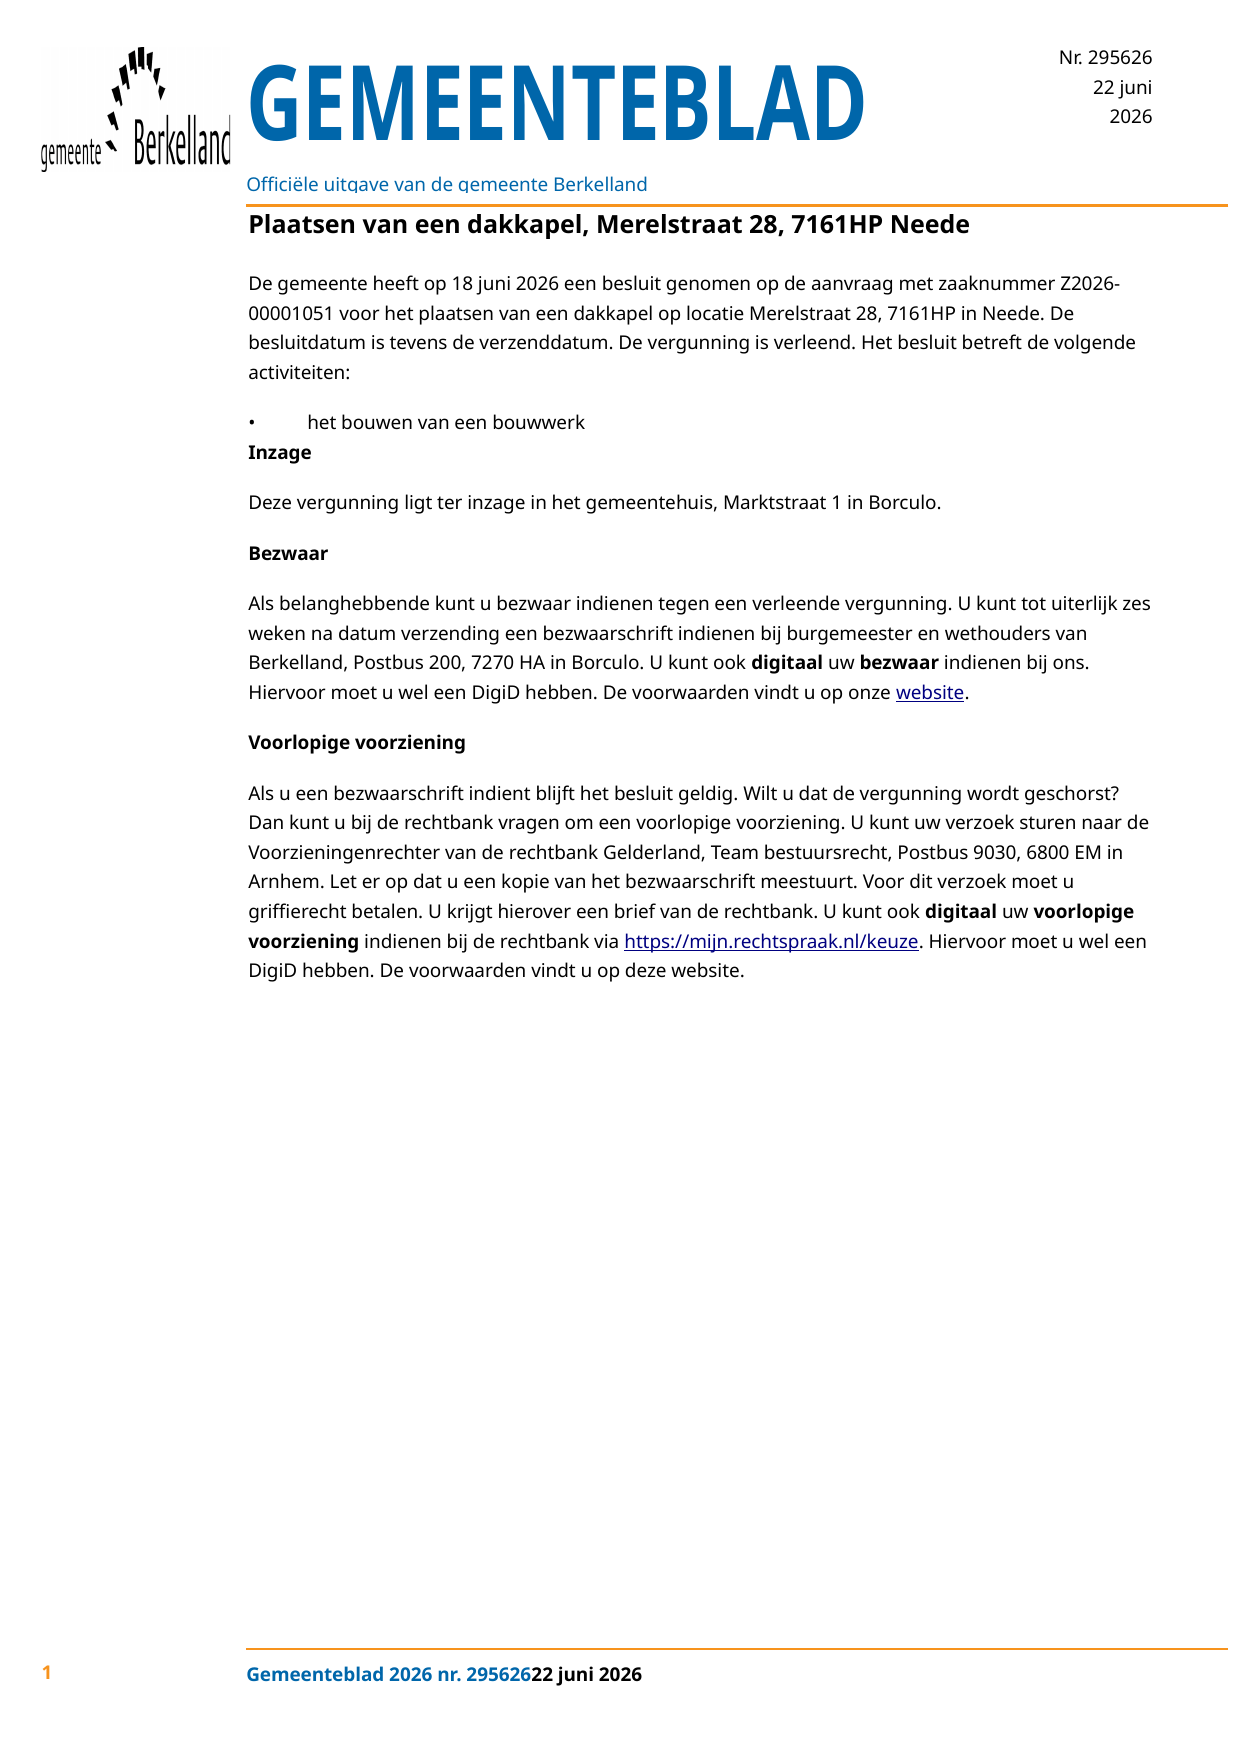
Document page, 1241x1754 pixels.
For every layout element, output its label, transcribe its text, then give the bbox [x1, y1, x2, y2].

text De gemeente heeft op 18 juni 2026 een besluit genomen op de aanvraag met zaaknummer Z2026-00001051 voor het plaatsen van een dakkapel op locatie Merelstraat 28, 7161HP in Neede. De besluitdatum is tevens de verzenddatum. De vergunning is verleend. Het besluit betreft de volgende activiteiten: [248, 270, 1152, 385]
text Deze vergunning ligt ter inzage in het gemeentehuis, Marktstraat 1 in Borculo. [248, 489, 1152, 515]
list het bouwen van een bouwwerk [248, 409, 1152, 435]
text Inzage [248, 439, 1152, 465]
text Als u een bezwaarschrift indient blijft het besluit geldig. Wilt u dat de vergunning wordt geschorst? Dan kunt u bij de rechtbank vragen om een voorlopige voorziening. U kunt uw verzoek sturen naar de Voorzieningenrechter van de rechtbank Gelderland, Team bestuursrecht, Postbus 9030, 6800 EM in Arnhem. Let er op dat u een kopie van het bezwaarschrift meestuurt. Voor dit verzoek moet u griffierecht betalen. U krijgt hierover een brief van de rechtbank. U kunt ook digitaal uw voorlopige voorziening indienen bij de rechtbank via https://mijn.rechtspraak.nl/keuze. Hiervoor moet u wel een DigiD hebben. De voorwaarden vindt u op deze website. [248, 780, 1152, 983]
text Bezwaar [248, 540, 1152, 566]
text Plaatsen van een dakkapel, Merelstraat 28, 7161HP Neede [248, 207, 1152, 241]
text Als belanghebbende kunt u bezwaar indienen tegen een verleende vergunning. U kunt tot uiterlijk zes weken na datum verzending een bezwaarschrift indienen bij burgemeester en wethouders van Berkelland, Postbus 200, 7270 HA in Borculo. U kunt ook digitaal uw bezwaar indienen bij ons. Hiervoor moet u wel een DigiD hebben. De voorwaarden vindt u op onze website. [248, 590, 1152, 705]
text Voorlopige voorziening [248, 729, 1152, 755]
picture [41, 47, 231, 172]
